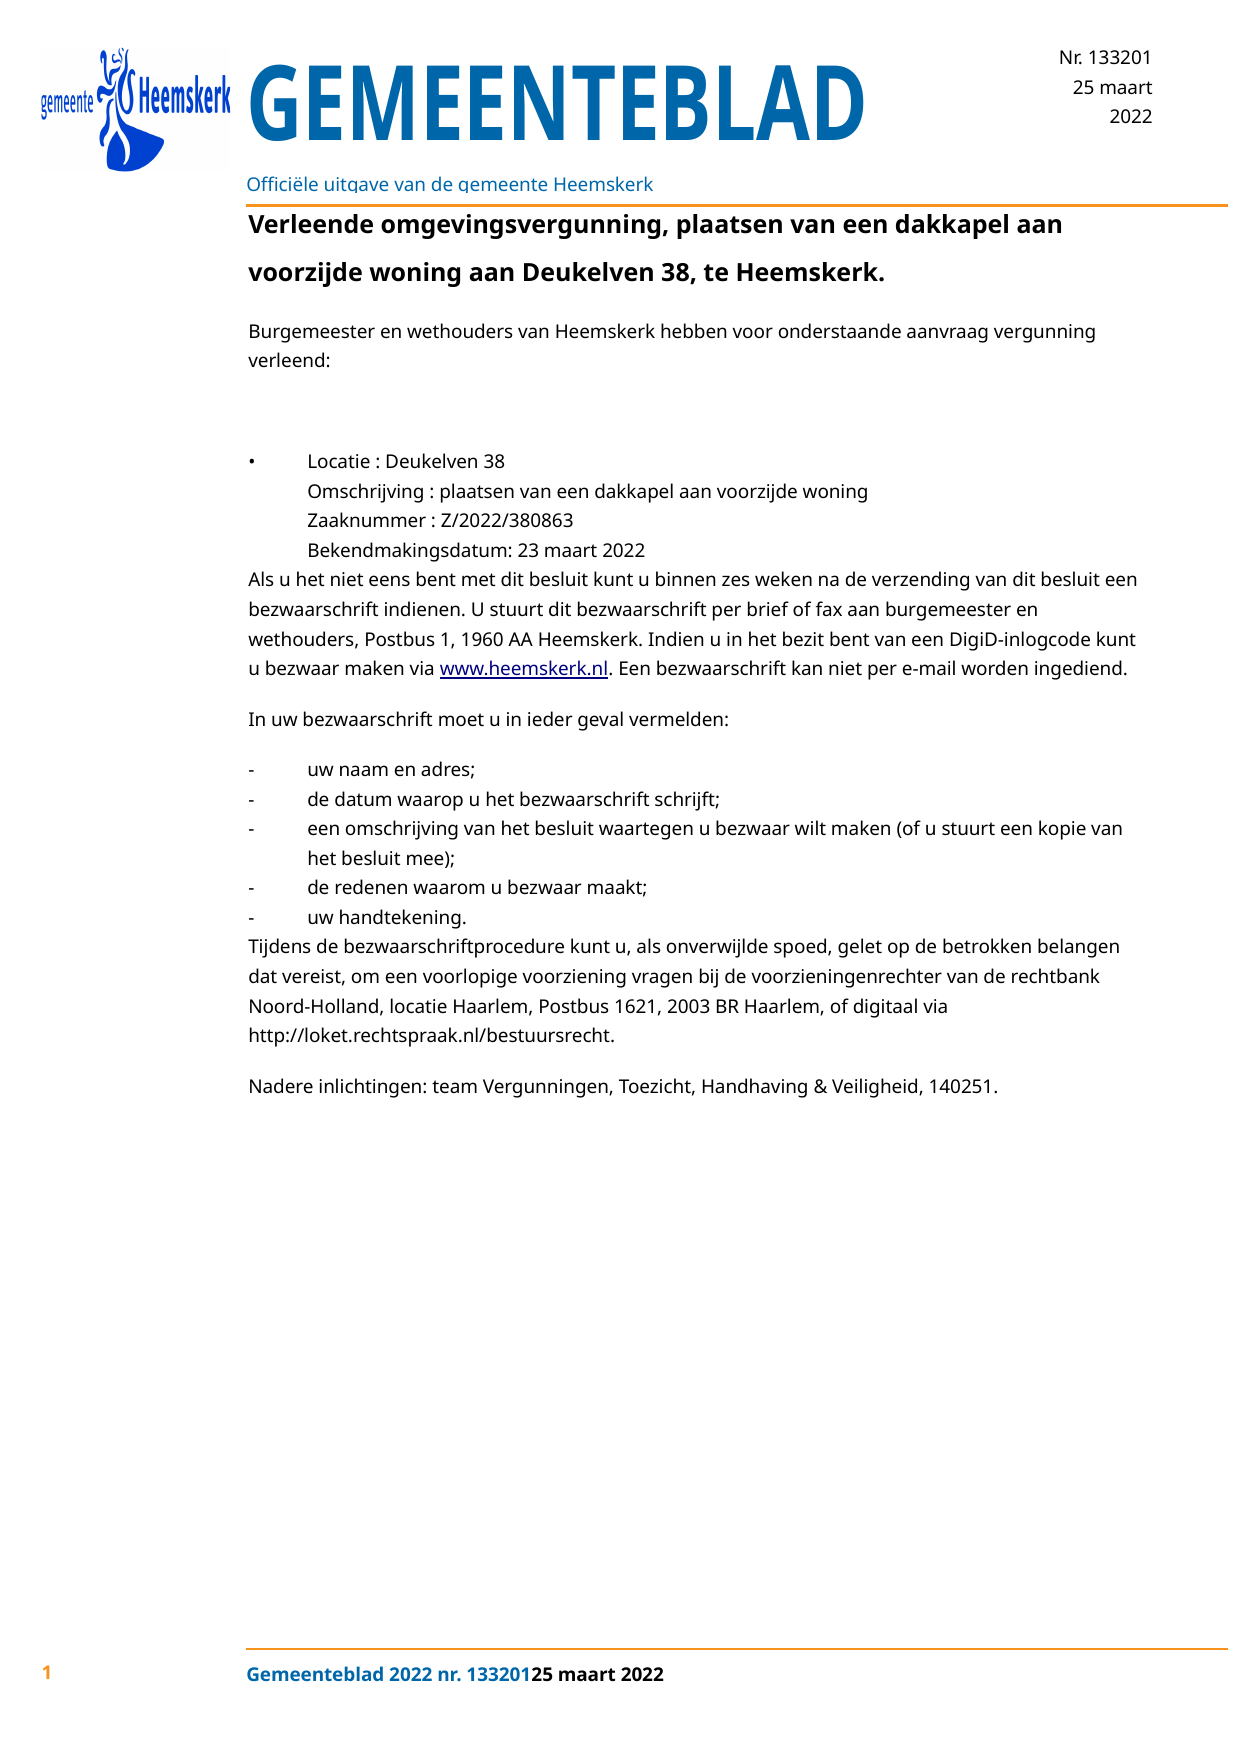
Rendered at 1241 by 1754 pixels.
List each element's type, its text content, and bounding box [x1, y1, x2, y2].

list de datum waarop u het bezwaarschrift schrijft; [248, 786, 1152, 812]
text Als u het niet eens bent met dit besluit kunt u binnen zes weken na de verzending van dit besluit een bezwaarschrift indienen. U stuurt dit bezwaarschrift per brief of fax aan burgemeester en wethouders, Postbus 1, 1960 AA Heemskerk. Indien u in het bezit bent van een DigiD-inlogcode kunt u bezwaar maken via www.heemskerk.nl. Een bezwaarschrift kan niet per e-mail worden ingediend. [248, 567, 1152, 681]
list uw naam en adres; [248, 756, 1152, 782]
list uw handtekening. [248, 904, 1152, 930]
list een omschrijving van het besluit waartegen u bezwaar wilt maken (of u stuurt een kopie van het besluit mee); [248, 815, 1152, 871]
list Locatie : Deukelven 38 [248, 448, 1152, 474]
list Zaaknummer : Z/2022/380863 [248, 507, 1152, 533]
text In uw bezwaarschrift moet u in ieder geval vermelden: [248, 706, 1152, 732]
text Nadere inlichtingen: team Vergunningen, Toezicht, Handhaving & Veiligheid, 140251. [248, 1073, 1152, 1099]
text Verleende omgevingsvergunning, plaatsen van een dakkapel aan voorzijde woning aan Deukelven 38, te Heemskerk. [248, 207, 1152, 288]
list Omschrijving : plaatsen van een dakkapel aan voorzijde woning [248, 478, 1152, 504]
picture [41, 47, 231, 172]
list Bekendmakingsdatum: 23 maart 2022 [248, 537, 1152, 563]
list de redenen waarom u bezwaar maakt; [248, 874, 1152, 900]
text Burgemeester en wethouders van Heemskerk hebben voor onderstaande aanvraag vergunning verleend: [248, 318, 1152, 373]
text Tijdens de bezwaarschriftprocedure kunt u, als onverwijlde spoed, gelet op de betrokken belangen dat vereist, om een voorlopige voorziening vragen bij de voorzieningenrechter van de rechtbank Noord-Holland, locatie Haarlem, Postbus 1621, 2003 BR Haarlem, of digitaal via http://loket.rechtspraak.nl/bestuursrecht. [248, 934, 1152, 1048]
